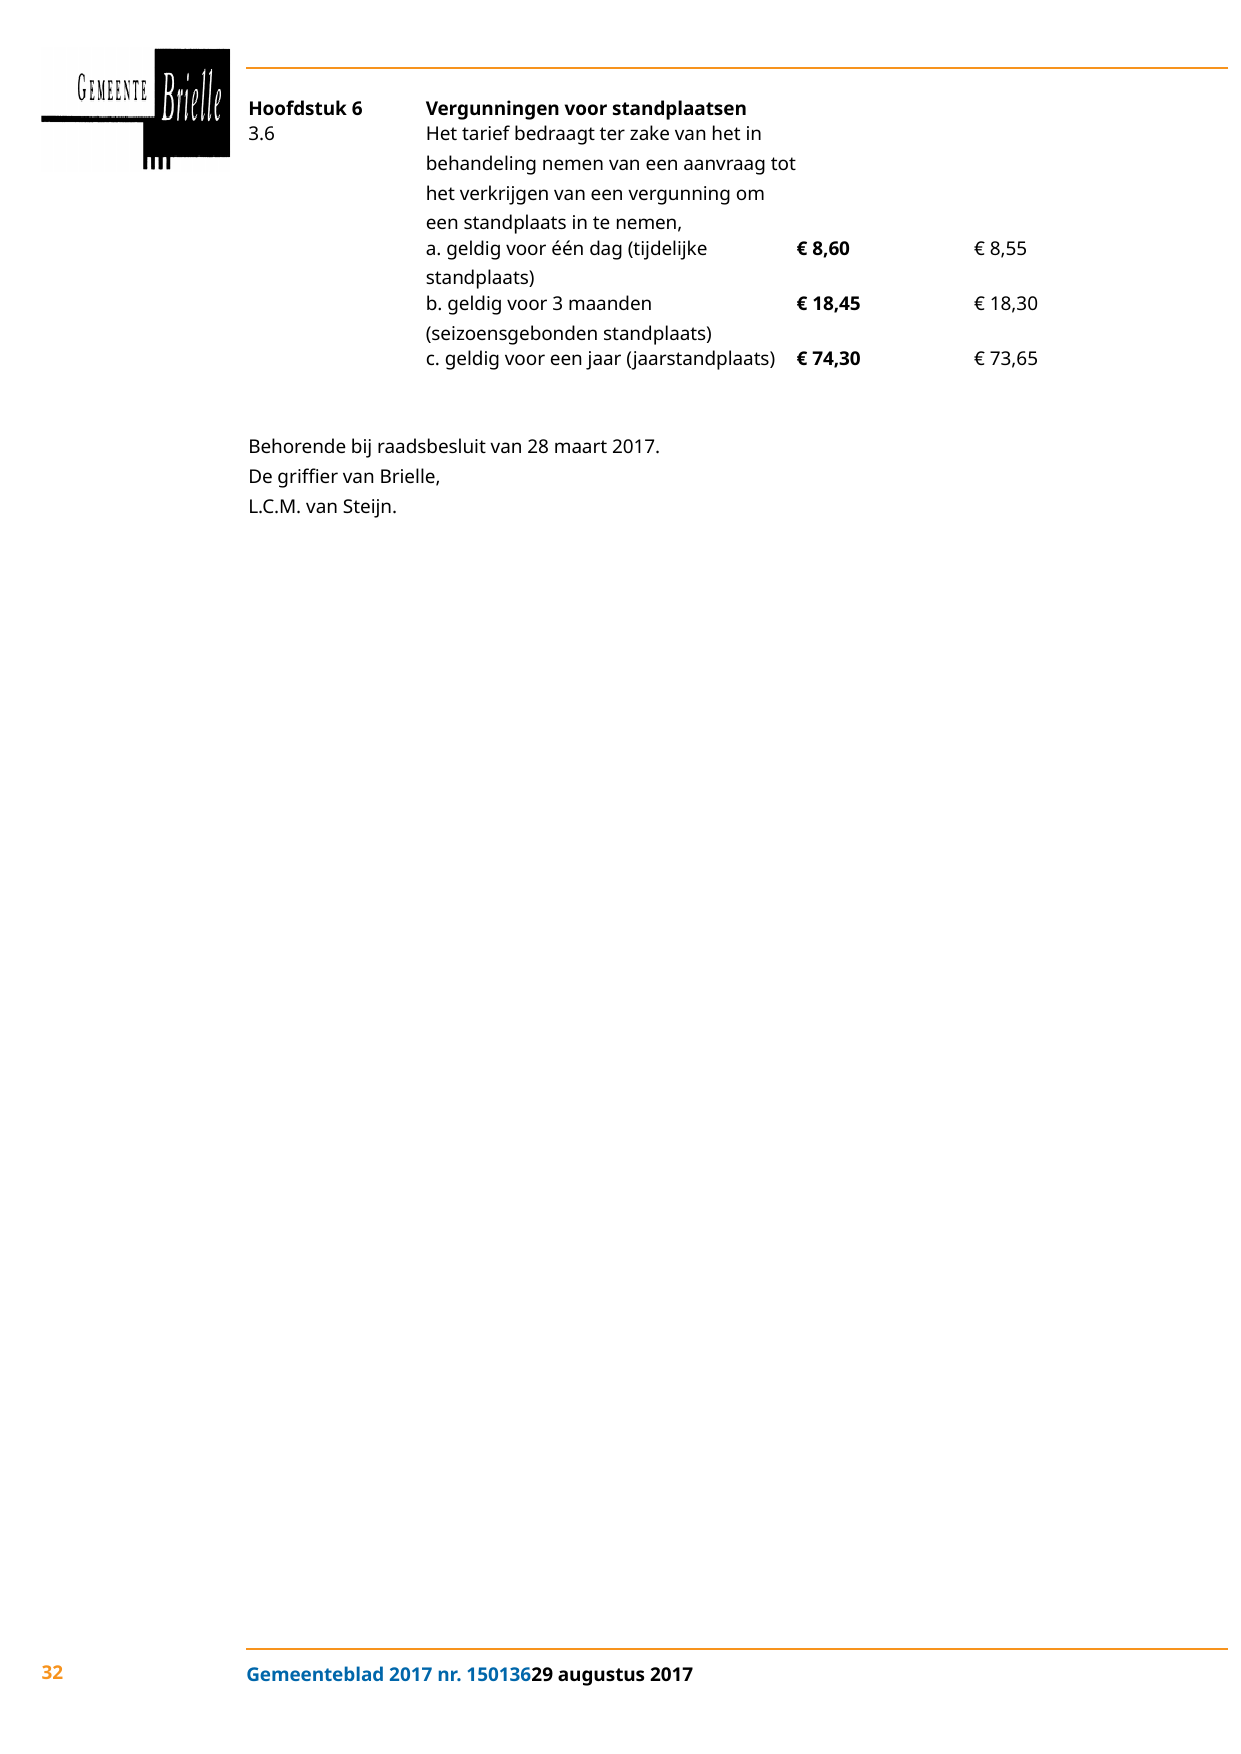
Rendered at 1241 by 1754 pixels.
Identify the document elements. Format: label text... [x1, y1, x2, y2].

table_cell [796, 95, 974, 121]
text L.C.M. van Steijn. [248, 493, 1152, 519]
table_cell 3.6 [248, 121, 426, 235]
table_cell € 73,65 [974, 346, 1152, 371]
text De griffier van Brielle, [248, 463, 1152, 489]
table_cell Vergunningen voor standplaatsen [426, 95, 796, 121]
table_cell [796, 121, 974, 235]
table_cell € 8,55 [974, 235, 1152, 290]
text Behorende bij raadsbesluit van 28 maart 2017. [248, 434, 1152, 459]
table_cell Hoofdstuk 6 [248, 95, 426, 121]
table_cell c. geldig voor een jaar (jaarstandplaats) [426, 346, 796, 371]
table_cell [248, 290, 426, 346]
table_cell € 8,60 [796, 235, 974, 290]
table_cell € 18,30 [974, 290, 1152, 346]
table_cell Het tarief bedraagt ter zake van het in behandeling nemen van een aanvraag tot het verkrijgen van een vergunning om een standplaats in te nemen, [426, 121, 796, 235]
table_cell [248, 346, 426, 371]
table_cell b. geldig voor 3 maanden (seizoensgebonden standplaats) [426, 290, 796, 346]
picture [41, 47, 231, 172]
table_cell € 18,45 [796, 290, 974, 346]
table_cell a. geldig voor één dag (tijdelijke standplaats) [426, 235, 796, 290]
table_cell € 74,30 [796, 346, 974, 371]
table_cell [248, 235, 426, 290]
table_cell [974, 121, 1152, 235]
table_cell [974, 95, 1152, 121]
